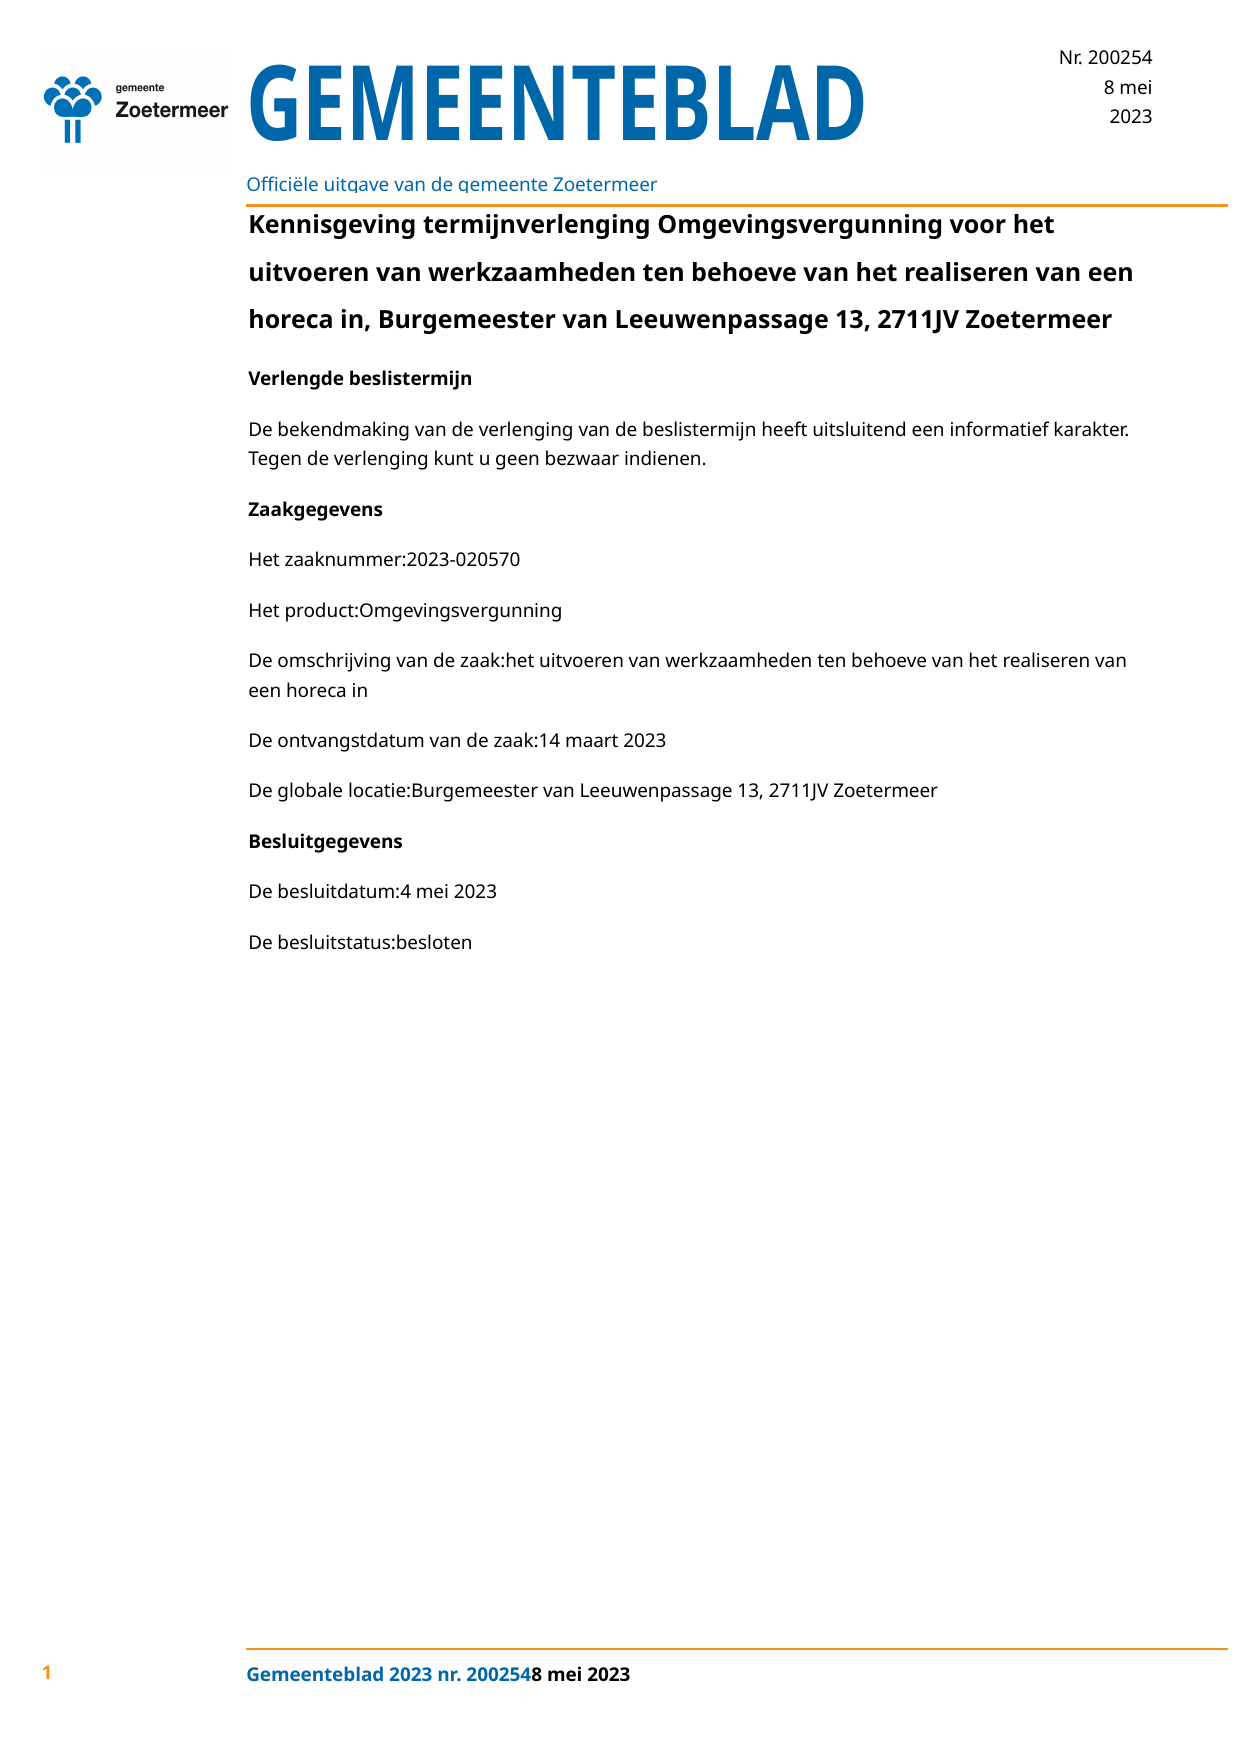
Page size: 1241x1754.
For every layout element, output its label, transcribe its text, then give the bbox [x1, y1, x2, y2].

text De globale locatie:Burgemeester van Leeuwenpassage 13, 2711JV Zoetermeer [248, 778, 1152, 803]
text Het product:Omgevingsvergunning [248, 597, 1152, 622]
text Besluitgegevens [248, 828, 1152, 854]
text Zaakgegevens [248, 496, 1152, 522]
text Kennisgeving termijnverlenging Omgevingsvergunning voor het uitvoeren van werkzaamheden ten behoeve van het realiseren van een horeca in, Burgemeester van Leeuwenpassage 13, 2711JV Zoetermeer [248, 207, 1152, 336]
text De besluitdatum:4 mei 2023 [248, 878, 1152, 904]
text De bekendmaking van de verlenging van de beslistermijn heeft uitsluitend een informatief karakter. Tegen de verlenging kunt u geen bezwaar indienen. [248, 416, 1152, 471]
text De besluitstatus:besloten [248, 929, 1152, 954]
picture [41, 47, 231, 172]
text Het zaaknummer:2023-020570 [248, 546, 1152, 572]
text De ontvangstdatum van de zaak:14 maart 2023 [248, 727, 1152, 753]
text Verlengde beslistermijn [248, 366, 1152, 391]
text De omschrijving van de zaak:het uitvoeren van werkzaamheden ten behoeve van het realiseren van een horeca in [248, 647, 1152, 702]
